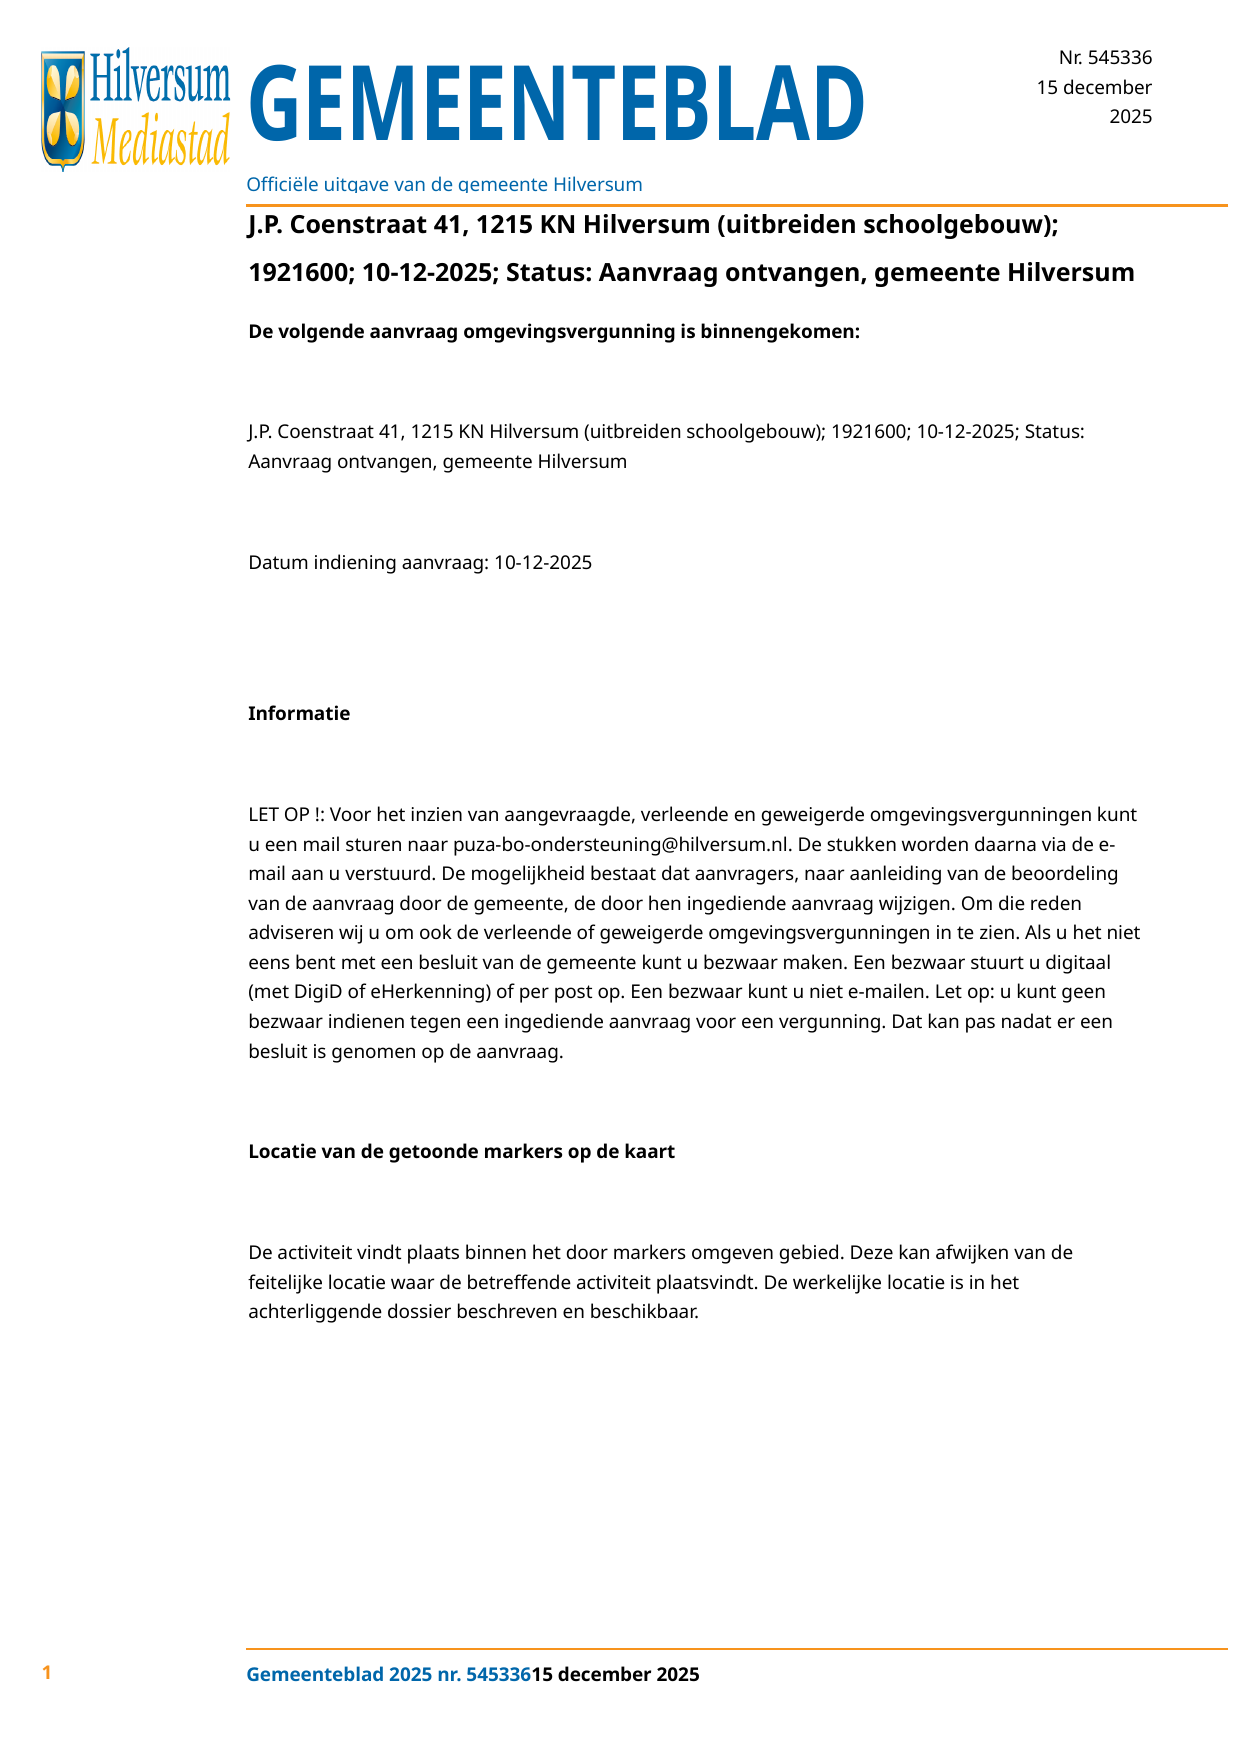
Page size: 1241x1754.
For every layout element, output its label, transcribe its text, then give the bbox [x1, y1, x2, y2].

text LET OP !: Voor het inzien van aangevraagde, verleende en geweigerde omgevingsvergunningen kunt u een mail sturen naar puza-bo-ondersteuning@hilversum.nl. De stukken worden daarna via de e-mail aan u verstuurd. De mogelijkheid bestaat dat aanvragers, naar aanleiding van de beoordeling van de aanvraag door de gemeente, de door hen ingediende aanvraag wijzigen. Om die reden adviseren wij u om ook de verleende of geweigerde omgevingsvergunningen in te zien. Als u het niet eens bent met een besluit van de gemeente kunt u bezwaar maken. Een bezwaar stuurt u digitaal (met DigiD of eHerkenning) of per post op. Een bezwaar kunt u niet e-mailen. Let op: u kunt geen bezwaar indienen tegen een ingediende aanvraag voor een vergunning. Dat kan pas nadat er een besluit is genomen op de aanvraag. [248, 801, 1152, 1064]
text De volgende aanvraag omgevingsvergunning is binnengekomen: [248, 318, 1152, 344]
text Datum indiening aanvraag: 10-12-2025 [248, 549, 1152, 575]
text Informatie [248, 700, 1152, 726]
picture [41, 47, 231, 172]
text Locatie van de getoonde markers op de kaart [248, 1139, 1152, 1164]
text J.P. Coenstraat 41, 1215 KN Hilversum (uitbreiden schoolgebouw); 1921600; 10-12-2025; Status: Aanvraag ontvangen, gemeente Hilversum [248, 419, 1152, 474]
text De activiteit vindt plaats binnen het door markers omgeven gebied. Deze kan afwijken van de feitelijke locatie waar de betreffende activiteit plaatsvindt. De werkelijke locatie is in het achterliggende dossier beschreven en beschikbaar. [248, 1239, 1152, 1324]
text J.P. Coenstraat 41, 1215 KN Hilversum (uitbreiden schoolgebouw); 1921600; 10-12-2025; Status: Aanvraag ontvangen, gemeente Hilversum [248, 207, 1152, 288]
